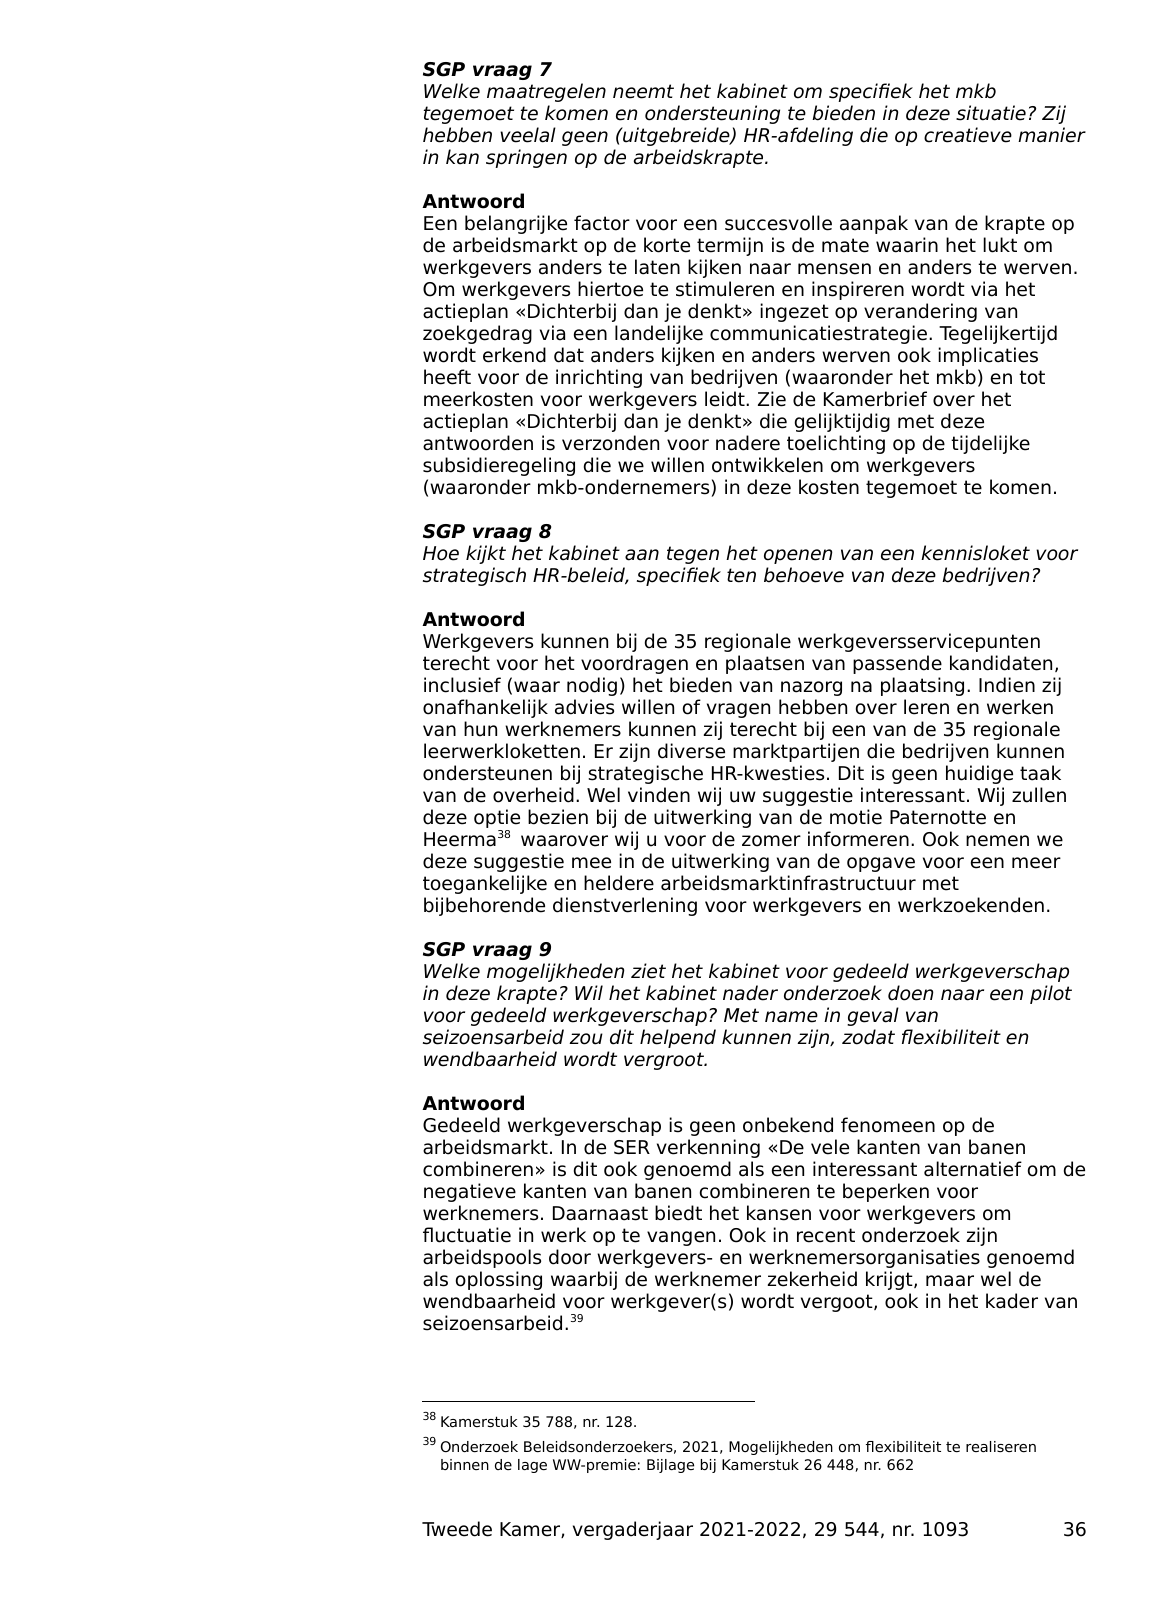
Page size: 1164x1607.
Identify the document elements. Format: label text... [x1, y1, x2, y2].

text Antwoord [422, 191, 1087, 213]
text SGP vraag 8 [422, 521, 1087, 543]
text Antwoord [422, 1093, 1087, 1115]
text Onderzoek Beleidsonderzoekers, 2021, Mogelijkheden om flexibiliteit te realiseren binnen de lage WW-premie: Bijlage bij Kamerstuk 26 448, nr. 662 [422, 1435, 1087, 1474]
text Welke mogelijkheden ziet het kabinet voor gedeeld werkgeverschap in deze krapte? Wil het kabinet nader onderzoek doen naar een pilot voor gedeeld werkgeverschap? Met name in geval van seizoensarbeid zou dit helpend kunnen zijn, zodat flexibiliteit en wendbaarheid wordt vergroot. [422, 961, 1087, 1071]
text Kamerstuk 35 788, nr. 128. [422, 1410, 1087, 1432]
text Gedeeld werkgeverschap is geen onbekend fenomeen op de arbeidsmarkt. In de SER verkenning «De vele kanten van banen combineren» is dit ook genoemd als een interessant alternatief om de negatieve kanten van banen combineren te beperken voor werknemers. Daarnaast biedt het kansen voor werkgevers om fluctuatie in werk op te vangen. Ook in recent onderzoek zijn arbeidspools door werkgevers- en werknemersorganisaties genoemd als oplossing waarbij de werknemer zekerheid krijgt, maar wel de wendbaarheid voor werkgever(s) wordt vergoot, ook in het kader van seizoensarbeid. [422, 1115, 1087, 1335]
text Welke maatregelen neemt het kabinet om specifiek het mkb tegemoet te komen en ondersteuning te bieden in deze situatie? Zij hebben veelal geen (uitgebreide) HR-afdeling die op creatieve manier in kan springen op de arbeidskrapte. [422, 81, 1087, 169]
text Antwoord [422, 609, 1087, 631]
text Werkgevers kunnen bij de 35 regionale werkgeversservicepunten terecht voor het voordragen en plaatsen van passende kandidaten, inclusief (waar nodig) het bieden van nazorg na plaatsing. Indien zij onafhankelijk advies willen of vragen hebben over leren en werken van hun werknemers kunnen zij terecht bij een van de 35 regionale leerwerkloketten. Er zijn diverse marktpartijen die bedrijven kunnen ondersteunen bij strategische HR-kwesties. Dit is geen huidige taak van de overheid. Wel vinden wij uw suggestie interessant. Wij zullen deze optie bezien bij de uitwerking van de motie Paternotte en Heerma waarover wij u voor de zomer informeren. Ook nemen we deze suggestie mee in de uitwerking van de opgave voor een meer toegankelijke en heldere arbeidsmarktinfrastructuur met bijbehorende dienstverlening voor werkgevers en werkzoekenden. [422, 631, 1087, 917]
text Een belangrijke factor voor een succesvolle aanpak van de krapte op de arbeidsmarkt op de korte termijn is de mate waarin het lukt om werkgevers anders te laten kijken naar mensen en anders te werven. Om werkgevers hiertoe te stimuleren en inspireren wordt via het actieplan «Dichterbij dan je denkt» ingezet op verandering van zoekgedrag via een landelijke communicatiestrategie. Tegelijkertijd wordt erkend dat anders kijken en anders werven ook implicaties heeft voor de inrichting van bedrijven (waaronder het mkb) en tot meerkosten voor werkgevers leidt. Zie de Kamerbrief over het actieplan «Dichterbij dan je denkt» die gelijktijdig met deze antwoorden is verzonden voor nadere toelichting op de tijdelijke subsidieregeling die we willen ontwikkelen om werkgevers (waaronder mkb-ondernemers) in deze kosten tegemoet te komen. [422, 213, 1087, 499]
text Hoe kijkt het kabinet aan tegen het openen van een kennisloket voor strategisch HR-beleid, specifiek ten behoeve van deze bedrijven? [422, 543, 1087, 587]
text SGP vraag 7 [422, 59, 1087, 81]
text SGP vraag 9 [422, 939, 1087, 961]
